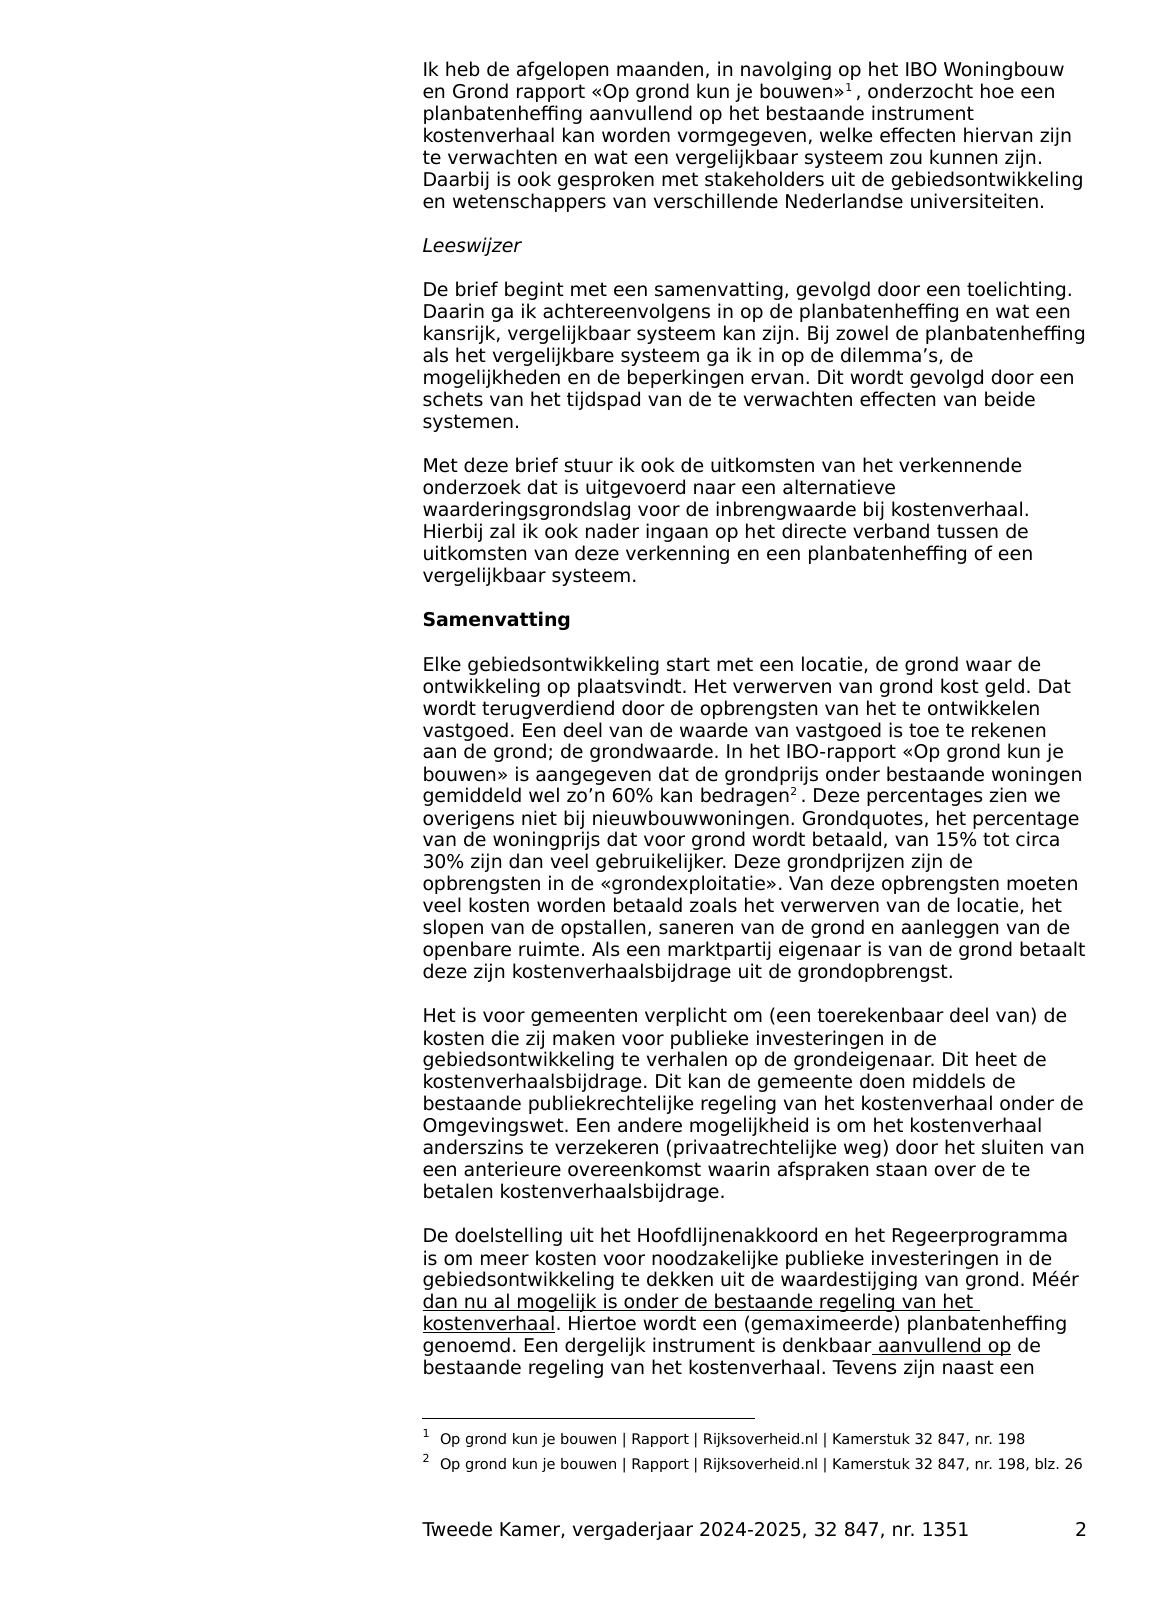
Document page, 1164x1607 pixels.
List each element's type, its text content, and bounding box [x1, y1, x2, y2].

text De brief begint met een samenvatting, gevolgd door een toelichting. Daarin ga ik achtereenvolgens in op de planbatenheffing en wat een kansrijk, vergelijkbaar systeem kan zijn. Bij zowel de planbatenheffing als het vergelijkbare systeem ga ik in op de dilemma’s, de mogelijkheden en de beperkingen ervan. Dit wordt gevolgd door een schets van het tijdspad van de te verwachten effecten van beide systemen. [422, 279, 1087, 433]
text Ik heb de afgelopen maanden, in navolging op het IBO Woningbouw en Grond rapport «Op grond kun je bouwen», onderzocht hoe een planbatenheffing aanvullend op het bestaande instrument kostenverhaal kan worden vormgegeven, welke effecten hiervan zijn te verwachten en wat een vergelijkbaar systeem zou kunnen zijn. Daarbij is ook gesproken met stakeholders uit de gebiedsontwikkeling en wetenschappers van verschillende Nederlandse universiteiten. [422, 59, 1087, 213]
text De doelstelling uit het Hoofdlijnenakkoord en het Regeerprogramma is om meer kosten voor noodzakelijke publieke investeringen in de gebiedsontwikkeling te dekken uit de waardestijging van grond. Méér dan nu al mogelijk is onder de bestaande regeling van het kostenverhaal. Hiertoe wordt een (gemaximeerde) planbatenheffing genoemd. Een dergelijk instrument is denkbaar aanvullend op de bestaande regeling van het kostenverhaal. Tevens zijn naast een [422, 1225, 1087, 1379]
text Met deze brief stuur ik ook de uitkomsten van het verkennende onderzoek dat is uitgevoerd naar een alternatieve waarderingsgrondslag voor de inbrengwaarde bij kostenverhaal. Hierbij zal ik ook nader ingaan op het directe verband tussen de uitkomsten van deze verkenning en een planbatenheffing of een vergelijkbaar systeem. [422, 455, 1087, 587]
subtitle Leeswijzer [422, 235, 1087, 257]
text Elke gebiedsontwikkeling start met een locatie, de grond waar de ontwikkeling op plaatsvindt. Het verwerven van grond kost geld. Dat wordt terugverdiend door de opbrengsten van het te ontwikkelen vastgoed. Een deel van de waarde van vastgoed is toe te rekenen aan de grond; de grondwaarde. In het IBO-rapport «Op grond kun je bouwen» is aangegeven dat de grondprijs onder bestaande woningen gemiddeld wel zo’n 60% kan bedragen. Deze percentages zien we overigens niet bij nieuwbouwwoningen. Grondquotes, het percentage van de woningprijs dat voor grond wordt betaald, van 15% tot circa 30% zijn dan veel gebruikelijker. Deze grondprijzen zijn de opbrengsten in de «grondexploitatie». Van deze opbrengsten moeten veel kosten worden betaald zoals het verwerven van de locatie, het slopen van de opstallen, saneren van de grond en aanleggen van de openbare ruimte. Als een marktpartij eigenaar is van de grond betaalt deze zijn kostenverhaalsbijdrage uit de grondopbrengst. [422, 653, 1087, 983]
text Op grond kun je bouwen | Rapport | Rijksoverheid.nl | Kamerstuk 32 847, nr. 198 [422, 1427, 1087, 1449]
subtitle Samenvatting [422, 609, 1087, 631]
text Op grond kun je bouwen | Rapport | Rijksoverheid.nl | Kamerstuk 32 847, nr. 198, blz. 26 [422, 1452, 1087, 1474]
text Het is voor gemeenten verplicht om (een toerekenbaar deel van) de kosten die zij maken voor publieke investeringen in de gebiedsontwikkeling te verhalen op de grondeigenaar. Dit heet de kostenverhaalsbijdrage. Dit kan de gemeente doen middels de bestaande publiekrechtelijke regeling van het kostenverhaal onder de Omgevingswet. Een andere mogelijkheid is om het kostenverhaal anderszins te verzekeren (privaatrechtelijke weg) door het sluiten van een anterieure overeenkomst waarin afspraken staan over de te betalen kostenverhaalsbijdrage. [422, 1005, 1087, 1203]
